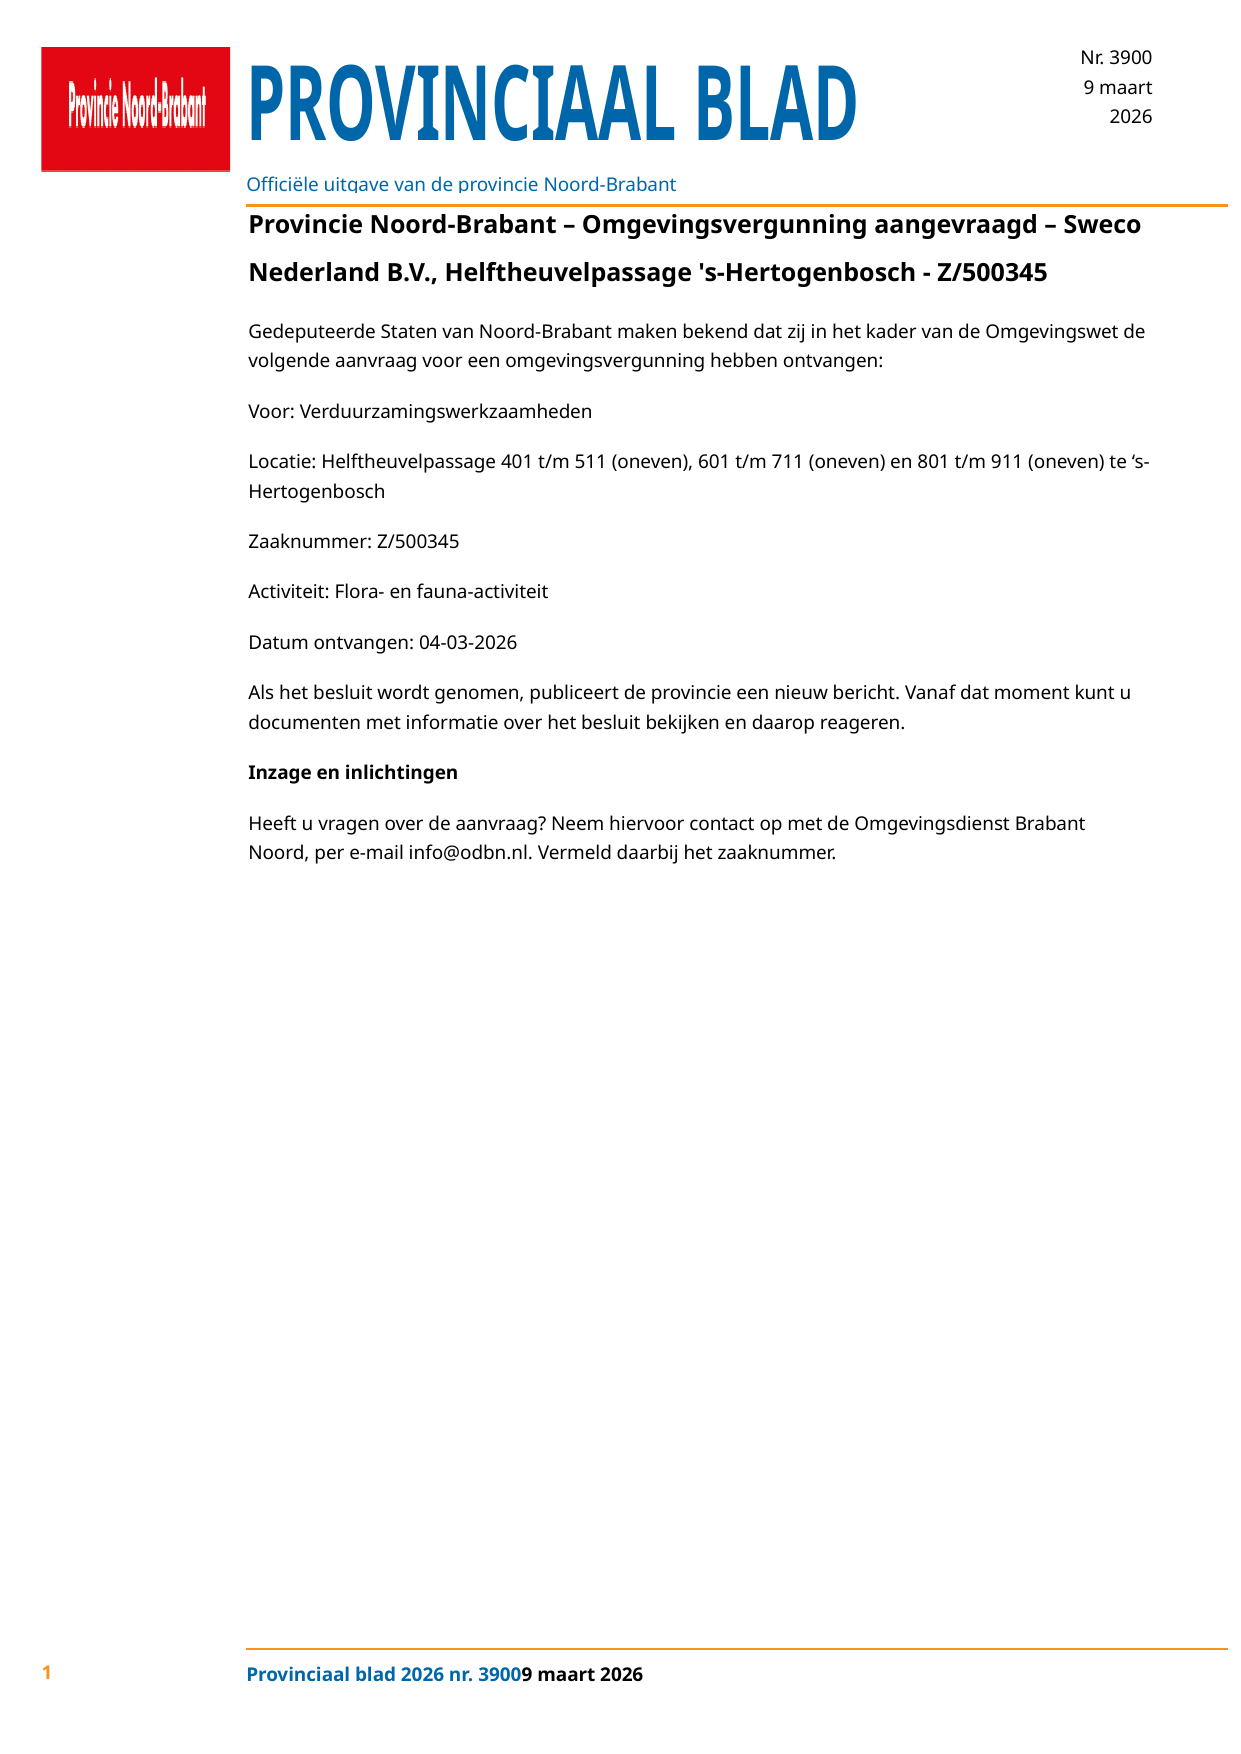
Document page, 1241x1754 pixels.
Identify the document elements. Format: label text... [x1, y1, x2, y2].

text Datum ontvangen: 04-03-2026 [248, 629, 1152, 655]
text Activiteit: Flora- en fauna-activiteit [248, 579, 1152, 604]
text Als het besluit wordt genomen, publiceert de provincie een nieuw bericht. Vanaf dat moment kunt u documenten met informatie over het besluit bekijken en daarop reageren. [248, 679, 1152, 735]
text Inzage en inlichtingen [248, 759, 1152, 785]
text Voor: Verduurzamingswerkzaamheden [248, 398, 1152, 424]
text Locatie: Helftheuvelpassage 401 t/m 511 (oneven), 601 t/m 711 (oneven) en 801 t/m 911 (oneven) te ‘s-Hertogenbosch [248, 448, 1152, 504]
text Provincie Noord-Brabant – Omgevingsvergunning aangevraagd – Sweco Nederland B.V., Helftheuvelpassage 's-Hertogenbosch - Z/500345 [248, 207, 1152, 288]
picture [41, 47, 231, 172]
text Gedeputeerde Staten van Noord-Brabant maken bekend dat zij in het kader van de Omgevingswet de volgende aanvraag voor een omgevingsvergunning hebben ontvangen: [248, 318, 1152, 373]
text Heeft u vragen over de aanvraag? Neem hiervoor contact op met de Omgevingsdienst Brabant Noord, per e-mail info@odbn.nl. Vermeld daarbij het zaaknummer. [248, 810, 1152, 865]
text Zaaknummer: Z/500345 [248, 528, 1152, 554]
